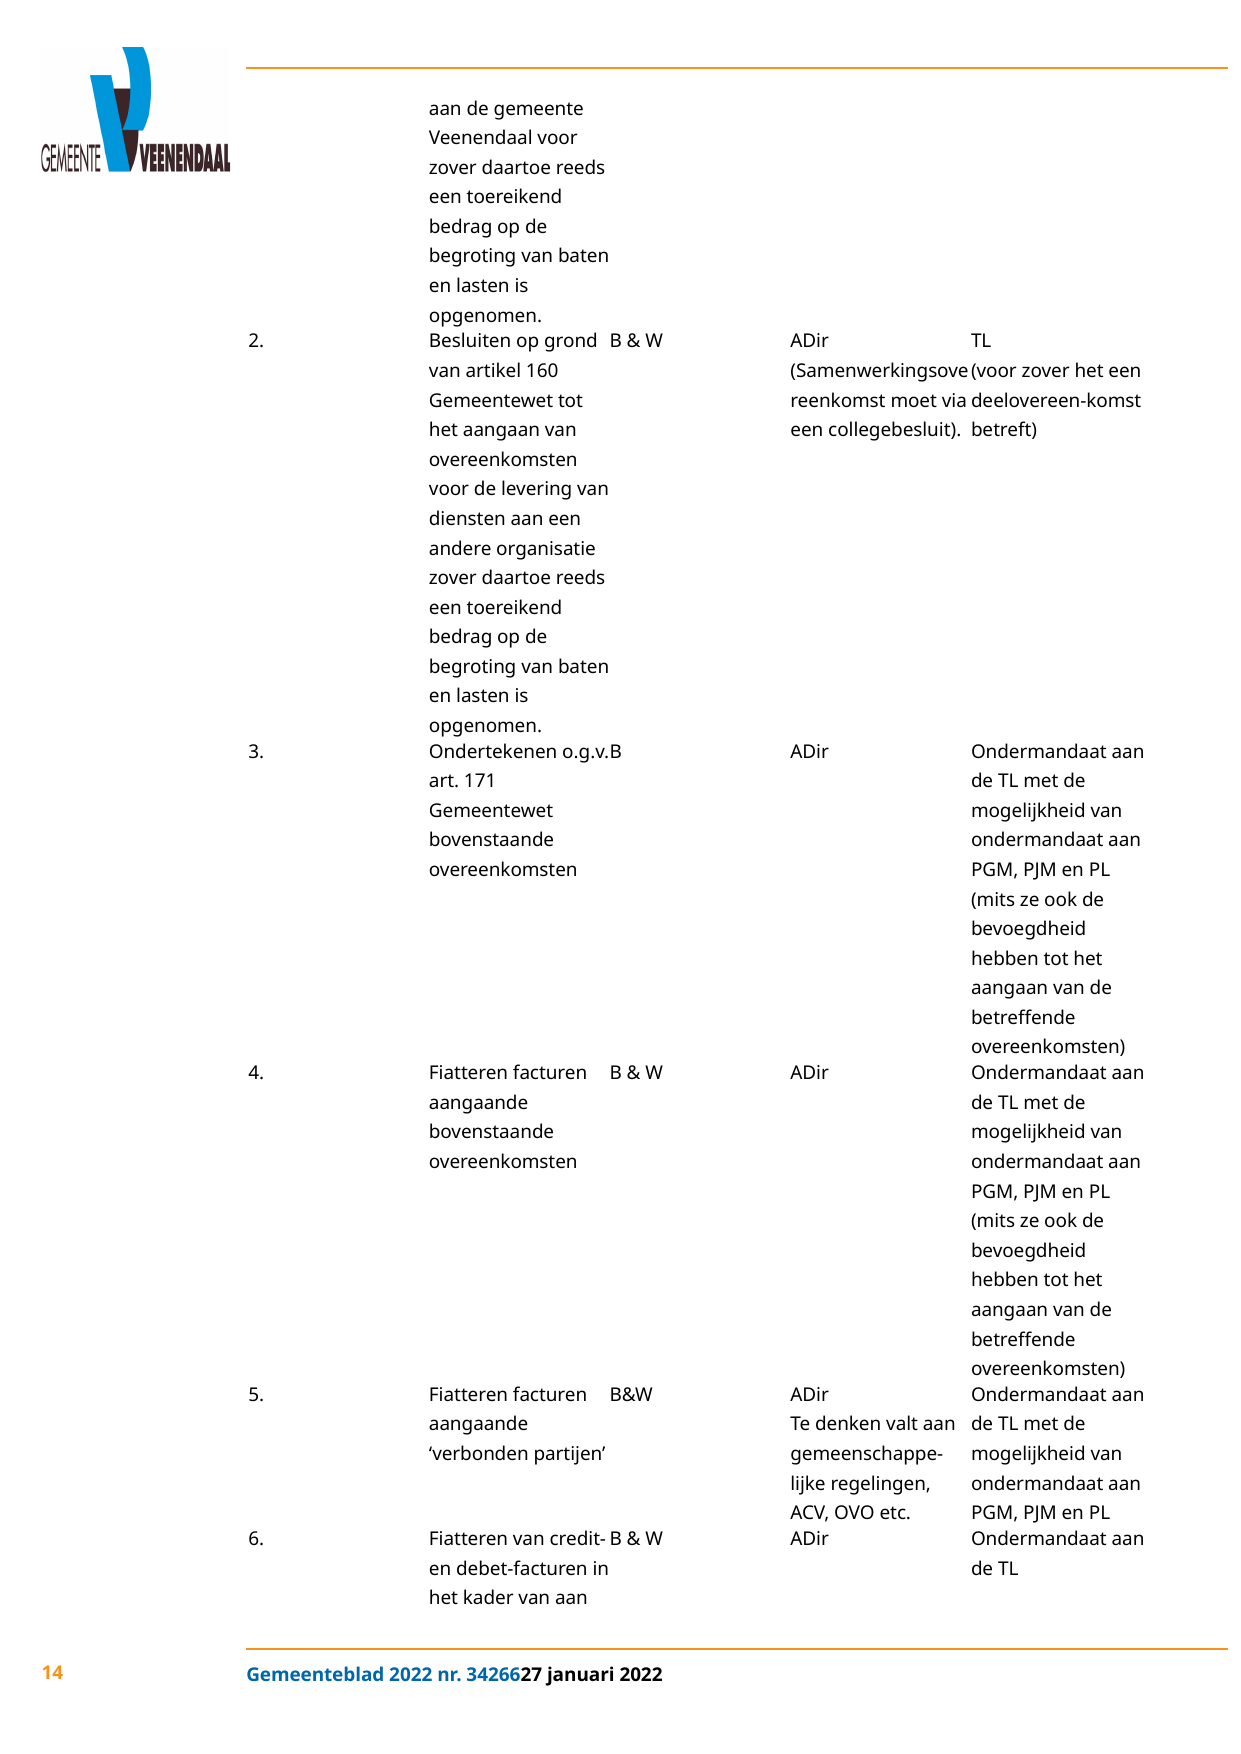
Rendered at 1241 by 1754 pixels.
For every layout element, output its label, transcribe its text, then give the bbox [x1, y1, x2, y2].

table_cell 6. [248, 1525, 429, 1610]
table_cell ADir [790, 1060, 971, 1381]
table_cell 3. [248, 738, 429, 1059]
table_cell Fiatteren facturen aangaande ‘verbonden partijen’ [429, 1381, 609, 1525]
table_cell [248, 95, 429, 328]
table_cell B & W [609, 328, 790, 738]
table_cell [790, 95, 971, 328]
table_cell B & W [609, 1060, 790, 1381]
table_cell B & W [609, 1525, 790, 1610]
table_cell Besluiten op grond van artikel 160 Gemeentewet tot het aangaan van overeenkomsten voor de levering van diensten aan een andere organisatie zover daartoe reeds een toereikend bedrag op de begroting van baten en lasten is opgenomen. [429, 328, 609, 738]
table_cell ADir [790, 738, 971, 1059]
table_cell [609, 95, 790, 328]
table_cell Ondertekenen o.g.v. art. 171 Gemeentewet bovenstaande overeenkomsten [429, 738, 609, 1059]
table_cell Fiatteren facturen aangaande bovenstaande overeenkomsten [429, 1060, 609, 1381]
table_cell [971, 95, 1152, 328]
picture [123, 47, 231, 172]
table_cell 2. [248, 328, 429, 738]
table_cell Ondermandaat aan de TL met de mogelijkheid van ondermandaat aan PGM, PJM en PL [971, 1381, 1152, 1525]
table_cell 5. [248, 1381, 429, 1525]
table_cell aan de gemeente Veenendaal voor zover daartoe reeds een toereikend bedrag op de begroting van baten en lasten is opgenomen. [429, 95, 609, 328]
table_cell TL (voor zover het een deelovereen-komst betreft) [971, 328, 1152, 738]
table_cell Ondermandaat aan de TL met de mogelijkheid van ondermandaat aan PGM, PJM en PL (mits ze ook de bevoegdheid hebben tot het aangaan van de betreffende overeenkomsten) [971, 738, 1152, 1059]
table_cell Ondermandaat aan de TL met de mogelijkheid van ondermandaat aan PGM, PJM en PL (mits ze ook de bevoegdheid hebben tot het aangaan van de betreffende overeenkomsten) [971, 1060, 1152, 1381]
table_cell 4. [248, 1060, 429, 1381]
table_cell B [609, 738, 790, 1059]
table_cell B&W [609, 1381, 790, 1525]
table_cell Fiatteren van credit- en debet-facturen in het kader van aan [429, 1525, 609, 1610]
table_cell ADir [790, 1525, 971, 1610]
table_cell ADir (Samenwerkingsovereenkomst moet via een collegebesluit). [790, 328, 971, 738]
table_cell Ondermandaat aan de TL [971, 1525, 1152, 1610]
table_cell ADir Te denken valt aan gemeenschappe-lijke regelingen, ACV, OVO etc. [790, 1381, 971, 1525]
picture [41, 47, 130, 172]
